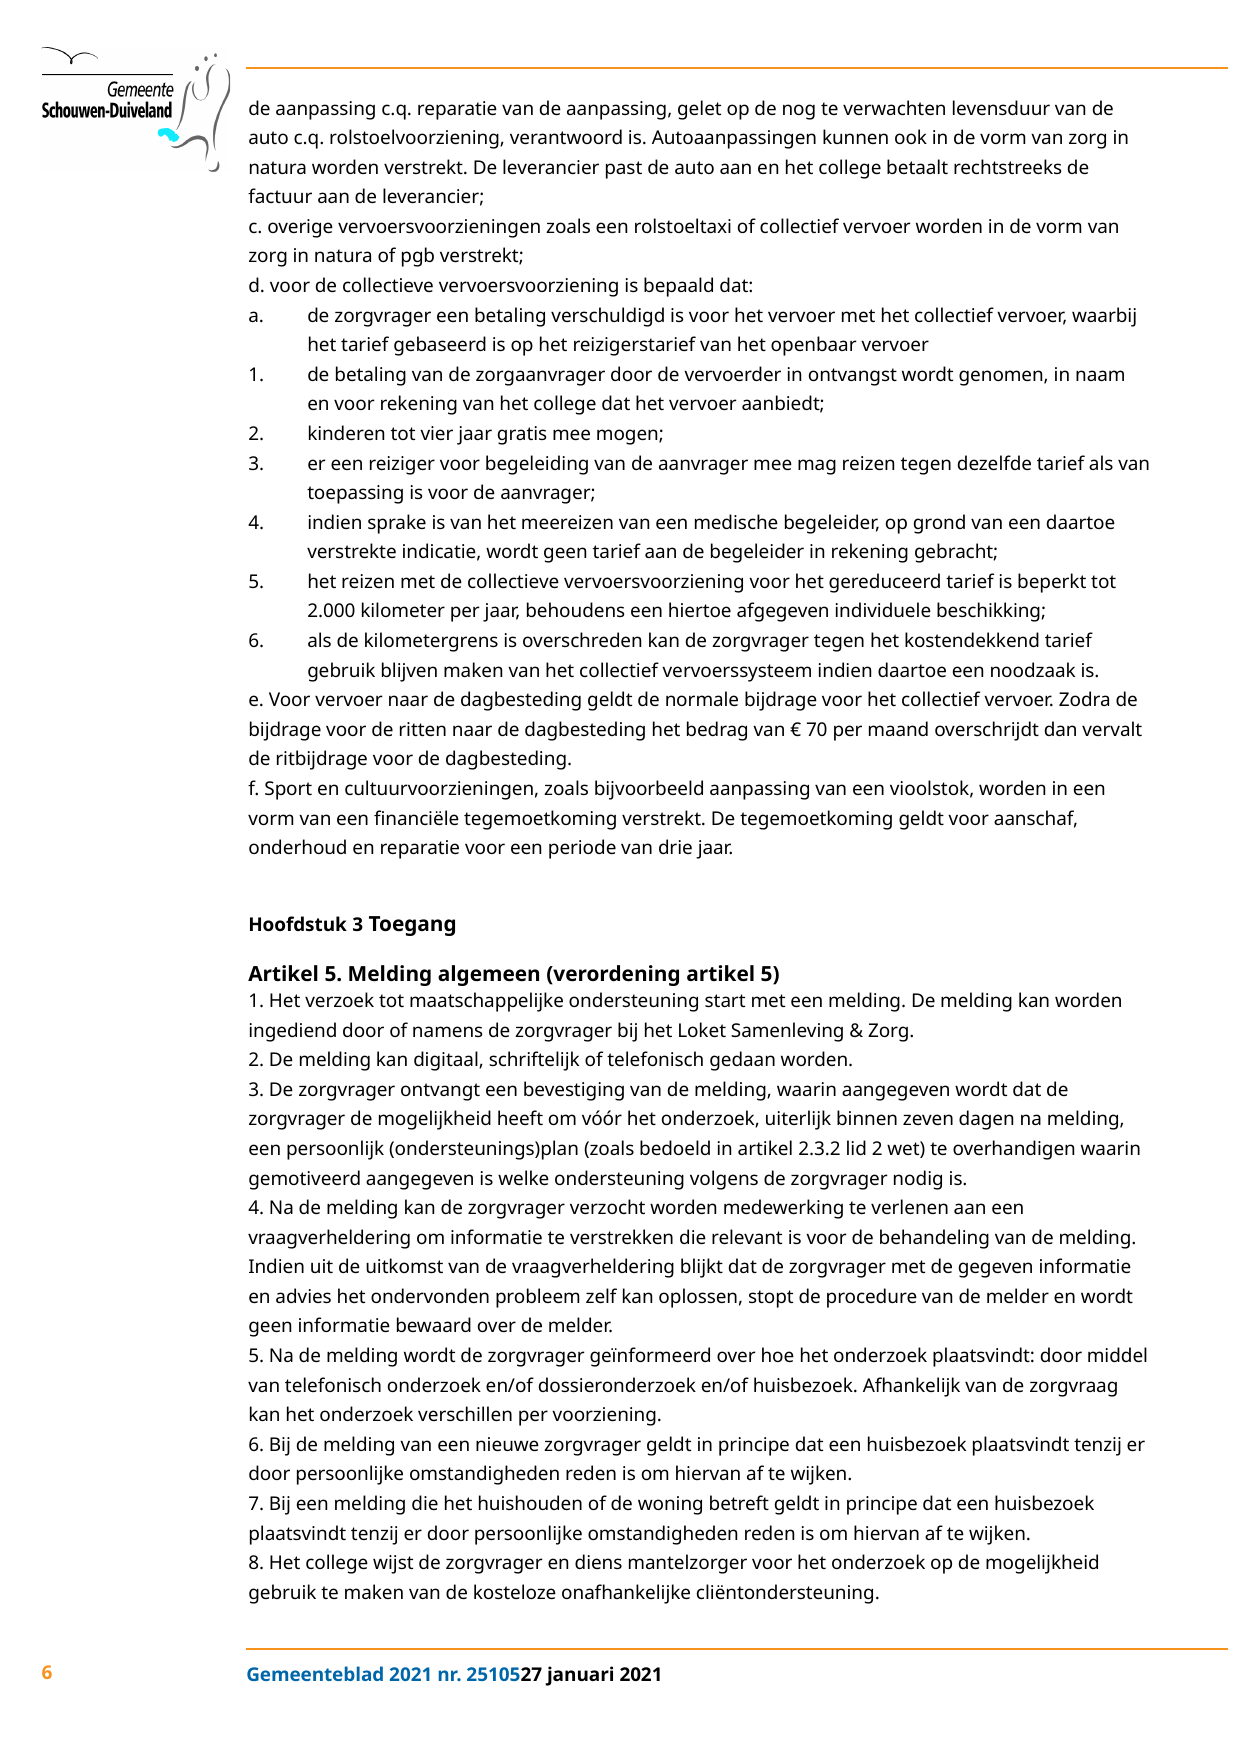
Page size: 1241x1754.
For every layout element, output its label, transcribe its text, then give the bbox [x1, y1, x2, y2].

list de betaling van de zorgaanvrager door de vervoerder in ontvangst wordt genomen, in naam en voor rekening van het college dat het vervoer aanbiedt; [248, 361, 1152, 416]
list er een reiziger voor begeleiding van de aanvrager mee mag reizen tegen dezelfde tarief als van toepassing is voor de aanvrager; [248, 450, 1152, 505]
text 6. Bij de melding van een nieuwe zorgvrager geldt in principe dat een huisbezoek plaatsvindt tenzij er door persoonlijke omstandigheden reden is om hiervan af te wijken. [248, 1431, 1152, 1486]
list het reizen met de collectieve vervoersvoorziening voor het gereduceerd tarief is beperkt tot 2.000 kilometer per jaar, behoudens een hiertoe afgegeven individuele beschikking; [248, 568, 1152, 623]
text Hoofdstuk 3 Toegang [248, 909, 1152, 938]
text Artikel 5. Melding algemeen (verordening artikel 5) [248, 959, 1152, 987]
text de aanpassing c.q. reparatie van de aanpassing, gelet op de nog te verwachten levensduur van de auto c.q. rolstoelvoorziening, verantwoord is. Autoaanpassingen kunnen ook in de vorm van zorg in natura worden verstrekt. De leverancier past de auto aan en het college betaalt rechtstreeks de factuur aan de leverancier; [248, 95, 1152, 209]
picture [41, 47, 231, 172]
text 5. Na de melding wordt de zorgvrager geïnformeerd over hoe het onderzoek plaatsvindt: door middel van telefonisch onderzoek en/of dossieronderzoek en/of huisbezoek. Afhankelijk van de zorgvraag kan het onderzoek verschillen per voorziening. [248, 1342, 1152, 1427]
text 2. De melding kan digitaal, schriftelijk of telefonisch gedaan worden. [248, 1046, 1152, 1072]
text c. overige vervoersvoorzieningen zoals een rolstoeltaxi of collectief vervoer worden in de vorm van zorg in natura of pgb verstrekt; [248, 213, 1152, 268]
text 3. De zorgvrager ontvangt een bevestiging van de melding, waarin aangegeven wordt dat de zorgvrager de mogelijkheid heeft om vóór het onderzoek, uiterlijk binnen zeven dagen na melding, een persoonlijk (ondersteunings)plan (zoals bedoeld in artikel 2.3.2 lid 2 wet) te overhandigen waarin gemotiveerd aangegeven is welke ondersteuning volgens de zorgvrager nodig is. [248, 1076, 1152, 1191]
list als de kilometergrens is overschreden kan de zorgvrager tegen het kostendekkend tarief gebruik blijven maken van het collectief vervoerssysteem indien daartoe een noodzaak is. [248, 627, 1152, 683]
text 1. Het verzoek tot maatschappelijke ondersteuning start met een melding. De melding kan worden ingediend door of namens de zorgvrager bij het Loket Samenleving & Zorg. [248, 987, 1152, 1043]
list kinderen tot vier jaar gratis mee mogen; [248, 420, 1152, 446]
text 7. Bij een melding die het huishouden of de woning betreft geldt in principe dat een huisbezoek plaatsvindt tenzij er door persoonlijke omstandigheden reden is om hiervan af te wijken. [248, 1490, 1152, 1546]
text d. voor de collectieve vervoersvoorziening is bepaald dat: [248, 272, 1152, 298]
list indien sprake is van het meereizen van een medische begeleider, op grond van een daartoe verstrekte indicatie, wordt geen tarief aan de begeleider in rekening gebracht; [248, 509, 1152, 564]
list de zorgvrager een betaling verschuldigd is voor het vervoer met het collectief vervoer, waarbij het tarief gebaseerd is op het reizigerstarief van het openbaar vervoer [248, 302, 1152, 357]
text f. Sport en cultuurvoorzieningen, zoals bijvoorbeeld aanpassing van een vioolstok, worden in een vorm van een financiële tegemoetkoming verstrekt. De tegemoetkoming geldt voor aanschaf, onderhoud en reparatie voor een periode van drie jaar. [248, 775, 1152, 860]
text 8. Het college wijst de zorgvrager en diens mantelzorger voor het onderzoek op de mogelijkheid gebruik te maken van de kosteloze onafhankelijke cliëntondersteuning. [248, 1549, 1152, 1605]
text 4. Na de melding kan de zorgvrager verzocht worden medewerking te verlenen aan een vraagverheldering om informatie te verstrekken die relevant is voor de behandeling van de melding. Indien uit de uitkomst van de vraagverheldering blijkt dat de zorgvrager met de gegeven informatie en advies het ondervonden probleem zelf kan oplossen, stopt de procedure van de melder en wordt geen informatie bewaard over de melder. [248, 1194, 1152, 1338]
text e. Voor vervoer naar de dagbesteding geldt de normale bijdrage voor het collectief vervoer. Zodra de bijdrage voor de ritten naar de dagbesteding het bedrag van € 70 per maand overschrijdt dan vervalt de ritbijdrage voor de dagbesteding. [248, 686, 1152, 771]
